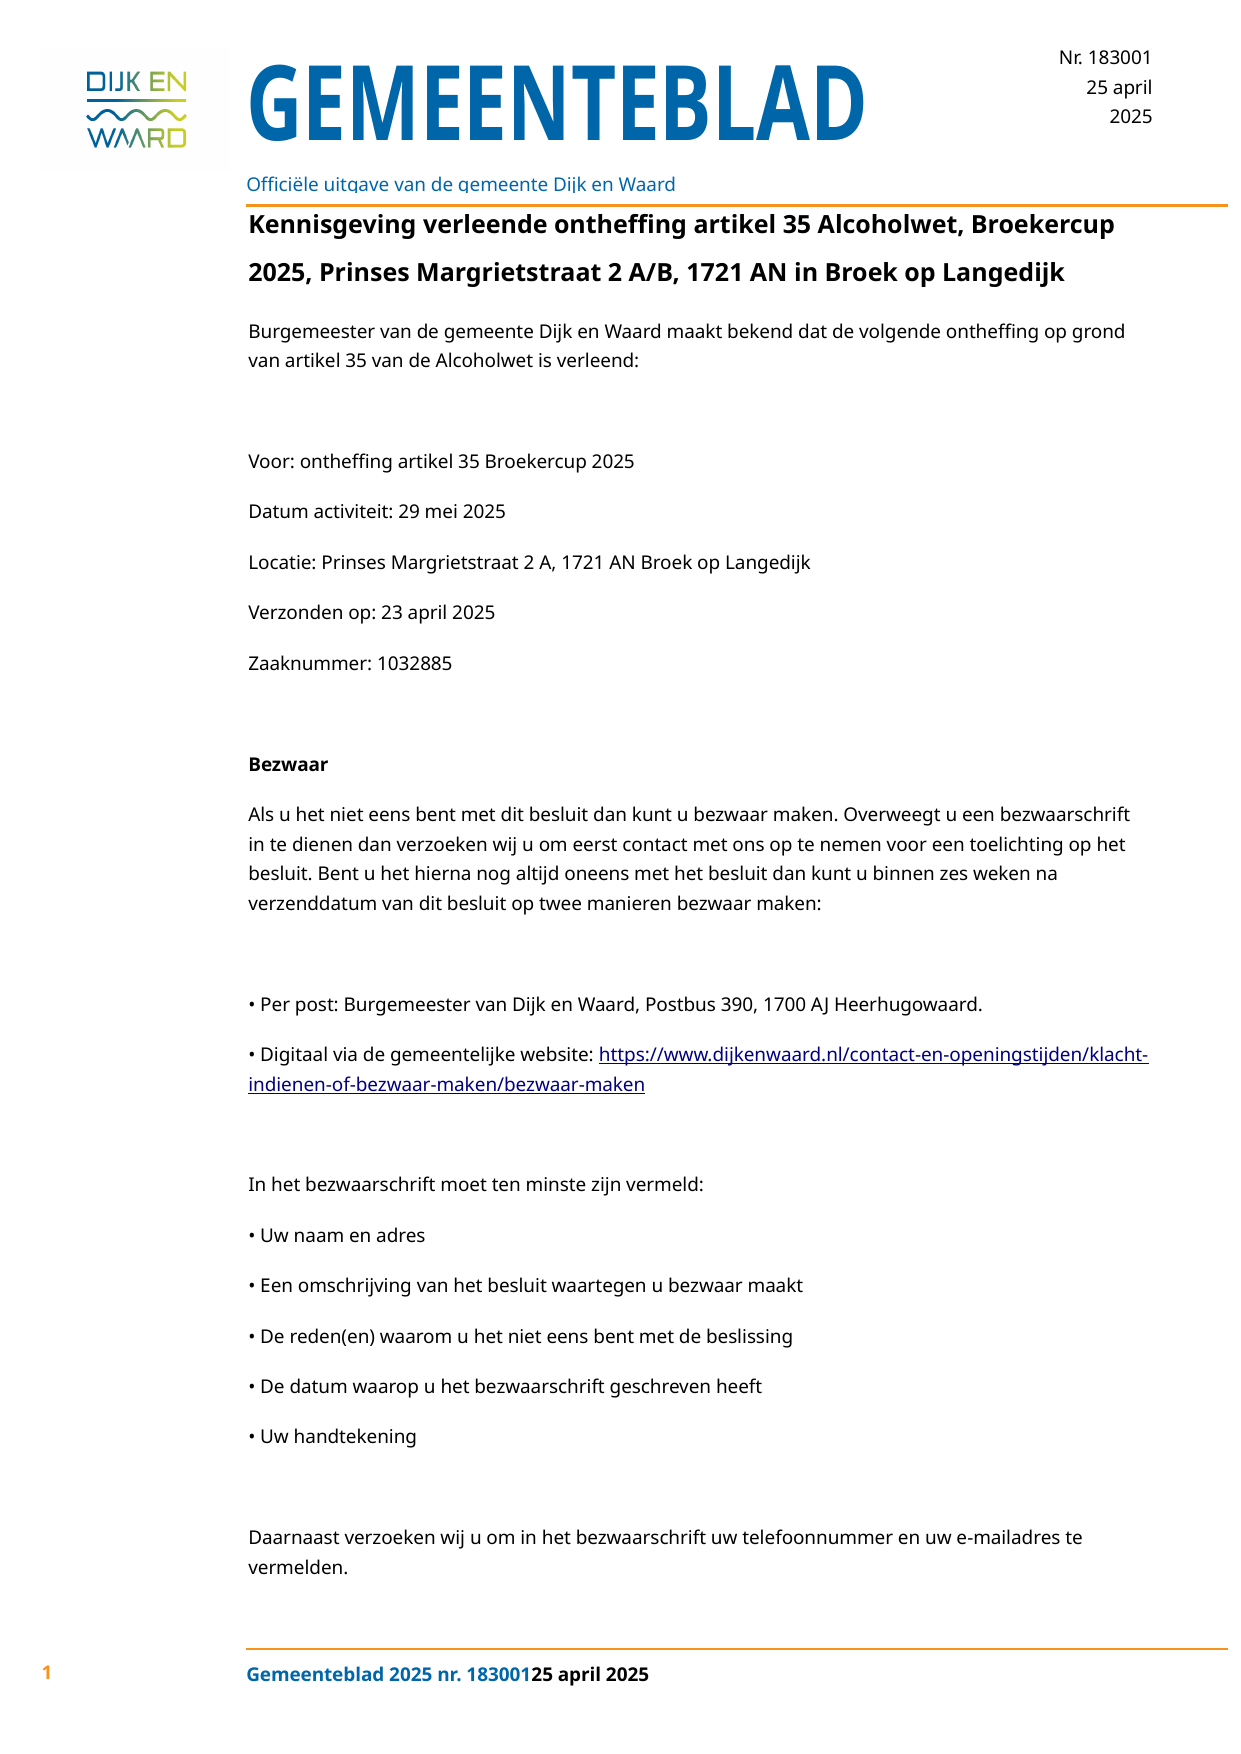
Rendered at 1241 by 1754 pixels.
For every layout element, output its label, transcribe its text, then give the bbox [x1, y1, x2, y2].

text • De reden(en) waarom u het niet eens bent met de beslissing [248, 1323, 1152, 1349]
text Locatie: Prinses Margrietstraat 2 A, 1721 AN Broek op Langedijk [248, 549, 1152, 575]
text • Een omschrijving van het besluit waartegen u bezwaar maakt [248, 1272, 1152, 1298]
text • De datum waarop u het bezwaarschrift geschreven heeft [248, 1373, 1152, 1399]
text Daarnaast verzoeken wij u om in het bezwaarschrift uw telefoonnummer en uw e-mailadres te vermelden. [248, 1524, 1152, 1580]
text Voor: ontheffing artikel 35 Broekercup 2025 [248, 448, 1152, 474]
text • Digitaal via de gemeentelijke website: https://www.dijkenwaard.nl/contact-en-openingstijden/klacht-indienen-of-bezwaar-maken/bezwaar-maken [248, 1041, 1152, 1097]
text Datum activiteit: 29 mei 2025 [248, 499, 1152, 524]
text In het bezwaarschrift moet ten minste zijn vermeld: [248, 1172, 1152, 1197]
text Bezwaar [248, 751, 1152, 777]
text • Uw naam en adres [248, 1222, 1152, 1248]
text Burgemeester van de gemeente Dijk en Waard maakt bekend dat de volgende ontheffing op grond van artikel 35 van de Alcoholwet is verleend: [248, 318, 1152, 373]
picture [41, 47, 231, 172]
text Als u het niet eens bent met dit besluit dan kunt u bezwaar maken. Overweegt u een bezwaarschrift in te dienen dan verzoeken wij u om eerst contact met ons op te nemen voor een toelichting op het besluit. Bent u het hierna nog altijd oneens met het besluit dan kunt u binnen zes weken na verzenddatum van dit besluit op twee manieren bezwaar maken: [248, 801, 1152, 916]
text Verzonden op: 23 april 2025 [248, 599, 1152, 625]
text • Uw handtekening [248, 1424, 1152, 1449]
text Kennisgeving verleende ontheffing artikel 35 Alcoholwet, Broekercup 2025, Prinses Margrietstraat 2 A/B, 1721 AN in Broek op Langedijk [248, 207, 1152, 288]
text • Per post: Burgemeester van Dijk en Waard, Postbus 390, 1700 AJ Heerhugowaard. [248, 991, 1152, 1017]
text Zaaknummer: 1032885 [248, 650, 1152, 676]
